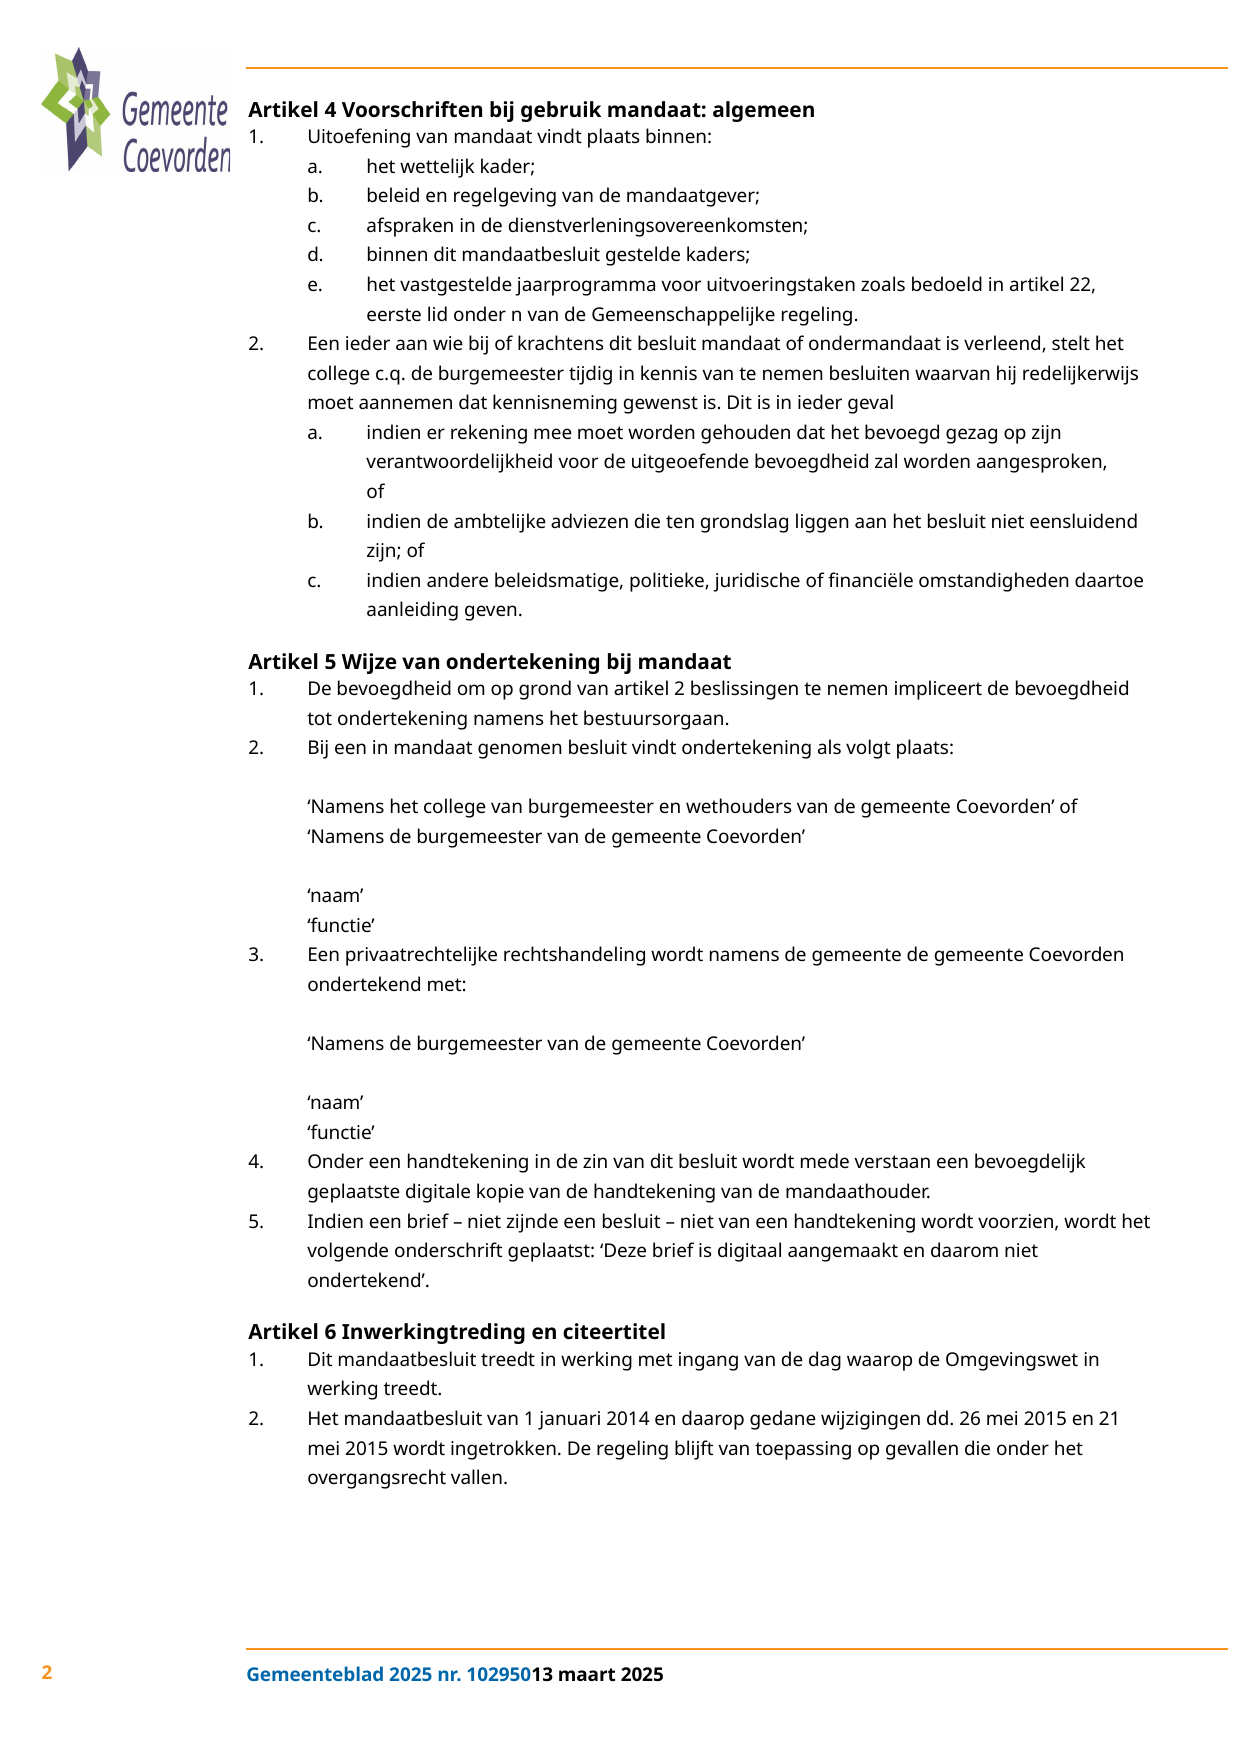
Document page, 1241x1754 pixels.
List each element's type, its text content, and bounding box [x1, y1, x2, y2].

list Onder een handtekening in de zin van dit besluit wordt mede verstaan een bevoegdelijk geplaatste digitale kopie van de handtekening van de mandaathouder. [248, 1149, 1152, 1204]
list het wettelijk kader; [307, 153, 1152, 178]
list ‘naam’ [248, 1089, 1152, 1115]
list afspraken in de dienstverleningsovereenkomsten; [307, 212, 1152, 238]
list het vastgestelde jaarprogramma voor uitvoeringstaken zoals bedoeld in artikel 22, eerste lid onder n van de Gemeenschappelijke regeling. [307, 271, 1152, 326]
list Indien een brief – niet zijnde een besluit – niet van een handtekening wordt voorzien, wordt het volgende onderschrift geplaatst: ‘Deze brief is digitaal aangemaakt en daarom niet ondertekend’. [248, 1208, 1152, 1293]
list Een privaatrechtelijke rechtshandeling wordt namens de gemeente de gemeente Coevorden ondertekend met: [248, 942, 1152, 997]
list ‘functie’ [248, 912, 1152, 938]
list indien andere beleidsmatige, politieke, juridische of financiële omstandigheden daartoe aanleiding geven. [307, 567, 1152, 622]
list indien de ambtelijke adviezen die ten grondslag liggen aan het besluit niet eensluidend zijn; of [307, 508, 1152, 563]
list binnen dit mandaatbesluit gestelde kaders; [307, 242, 1152, 267]
list beleid en regelgeving van de mandaatgever; [307, 182, 1152, 208]
list of [307, 478, 1152, 504]
picture [41, 47, 231, 172]
list ‘Namens de burgemeester van de gemeente Coevorden’ [248, 1030, 1152, 1056]
list indien er rekening mee moet worden gehouden dat het bevoegd gezag op zijn verantwoordelijkheid voor de uitgeoefende bevoegdheid zal worden aangesproken, [307, 419, 1152, 474]
list Bij een in mandaat genomen besluit vindt ondertekening als volgt plaats: [248, 734, 1152, 760]
text Artikel 6 Inwerkingtreding en citeertitel [248, 1317, 1152, 1346]
list ‘naam’ [248, 882, 1152, 908]
list Het mandaatbesluit van 1 januari 2014 en daarop gedane wijzigingen dd. 26 mei 2015 en 21 mei 2015 wordt ingetrokken. De regeling blijft van toepassing op gevallen die onder het overgangsrecht vallen. [248, 1405, 1152, 1490]
list Een ieder aan wie bij of krachtens dit besluit mandaat of ondermandaat is verleend, stelt het college c.q. de burgemeester tijdig in kennis van te nemen besluiten waarvan hij redelijkerwijs moet aannemen dat kennisneming gewenst is. Dit is in ieder geval [248, 330, 1152, 415]
list Dit mandaatbesluit treedt in werking met ingang van de dag waarop de Omgevingswet in werking treedt. [248, 1346, 1152, 1401]
text Artikel 4 Voorschriften bij gebruik mandaat: algemeen [248, 95, 1152, 123]
list ‘Namens het college van burgemeester en wethouders van de gemeente Coevorden’ of ‘Namens de burgemeester van de gemeente Coevorden’ [248, 794, 1152, 849]
text Artikel 5 Wijze van ondertekening bij mandaat [248, 647, 1152, 675]
list Uitoefening van mandaat vindt plaats binnen: [248, 123, 1152, 149]
list ‘functie’ [248, 1119, 1152, 1145]
list De bevoegdheid om op grond van artikel 2 beslissingen te nemen impliceert de bevoegdheid tot ondertekening namens het bestuursorgaan. [248, 675, 1152, 731]
